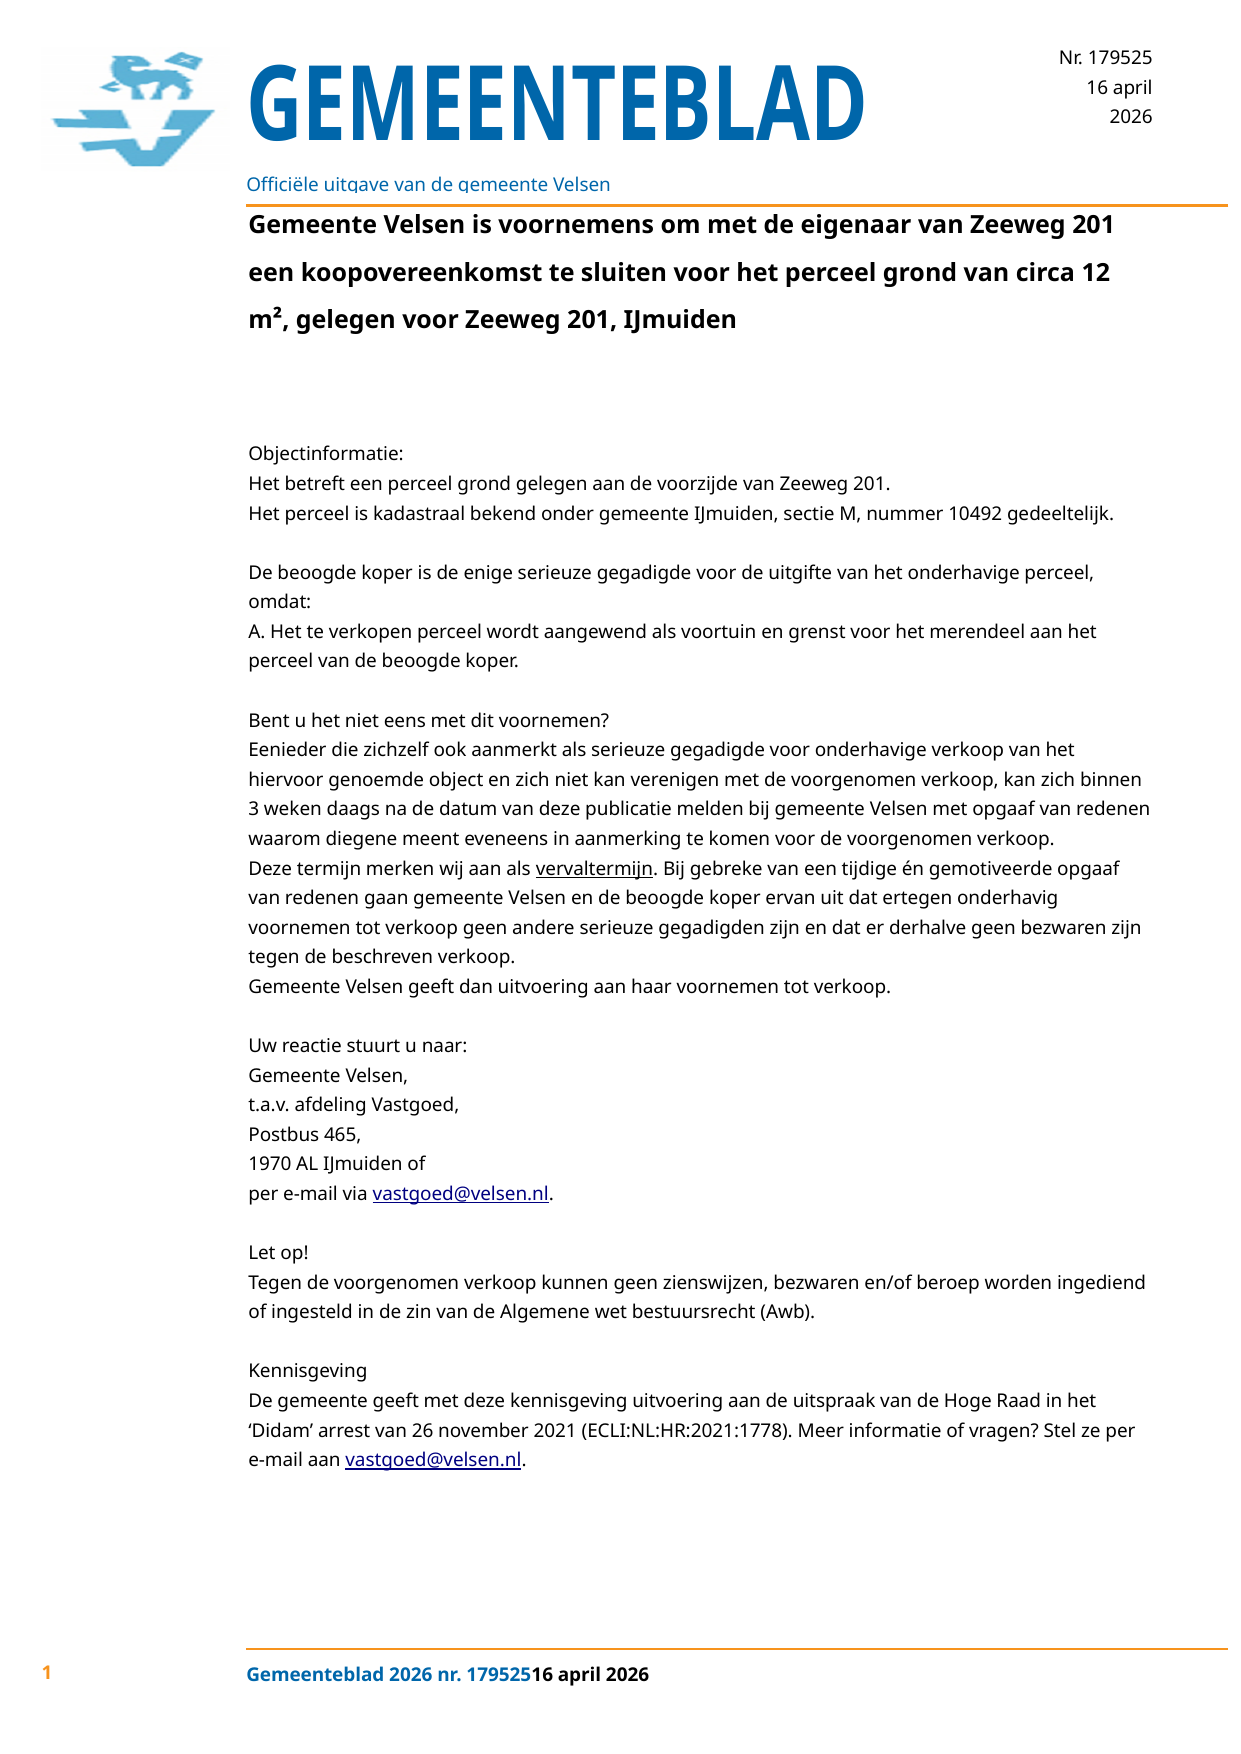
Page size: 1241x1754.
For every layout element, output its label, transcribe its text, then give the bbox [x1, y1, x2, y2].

text Gemeente Velsen, [248, 1062, 1152, 1087]
text Kennisgeving [248, 1358, 1152, 1383]
text Tegen de voorgenomen verkoop kunnen geen zienswijzen, bezwaren en/of beroep worden ingediend of ingesteld in de zin van de Algemene wet bestuursrecht (Awb). [248, 1269, 1152, 1324]
text per e-mail via vastgoed@velsen.nl. [248, 1180, 1152, 1206]
text Let op! [248, 1239, 1152, 1265]
text 1970 AL IJmuiden of [248, 1151, 1152, 1176]
text Het perceel is kadastraal bekend onder gemeente IJmuiden, sectie M, nummer 10492 gedeeltelijk. [248, 500, 1152, 525]
text Gemeente Velsen geeft dan uitvoering aan haar voornemen tot verkoop. [248, 973, 1152, 999]
picture [41, 47, 231, 172]
text Eenieder die zichzelf ook aanmerkt als serieuze gegadigde voor onderhavige verkoop van het hiervoor genoemde object en zich niet kan verenigen met de voorgenomen verkoop, kan zich binnen 3 weken daags na de datum van deze publicatie melden bij gemeente Velsen met opgaaf van redenen waarom diegene meent eveneens in aanmerking te komen voor de voorgenomen verkoop. [248, 736, 1152, 851]
text Deze termijn merken wij aan als vervaltermijn. Bij gebreke van een tijdige én gemotiveerde opgaaf van redenen gaan gemeente Velsen en de beoogde koper ervan uit dat ertegen onderhavig voornemen tot verkoop geen andere serieuze gegadigden zijn en dat er derhalve geen bezwaren zijn tegen de beschreven verkoop. [248, 855, 1152, 969]
text Gemeente Velsen is voornemens om met de eigenaar van Zeeweg 201 een koopovereenkomst te sluiten voor het perceel grond van circa 12 m², gelegen voor Zeeweg 201, IJmuiden [248, 207, 1152, 336]
text Uw reactie stuurt u naar: [248, 1032, 1152, 1058]
text De gemeente geeft met deze kennisgeving uitvoering aan de uitspraak van de Hoge Raad in het ‘Didam’ arrest van 26 november 2021 (ECLI:NL:HR:2021:1778). Meer informatie of vragen? Stel ze per e-mail aan vastgoed@velsen.nl. [248, 1387, 1152, 1472]
text Het betreft een perceel grond gelegen aan de voorzijde van Zeeweg 201. [248, 470, 1152, 496]
text Postbus 465, [248, 1121, 1152, 1147]
text Bent u het niet eens met dit voornemen? [248, 707, 1152, 732]
text De beoogde koper is de enige serieuze gegadigde voor de uitgifte van het onderhavige perceel, omdat: [248, 559, 1152, 614]
text A. Het te verkopen perceel wordt aangewend als voortuin en grenst voor het merendeel aan het perceel van de beoogde koper. [248, 618, 1152, 673]
text Objectinformatie: [248, 441, 1152, 466]
text t.a.v. afdeling Vastgoed, [248, 1091, 1152, 1117]
